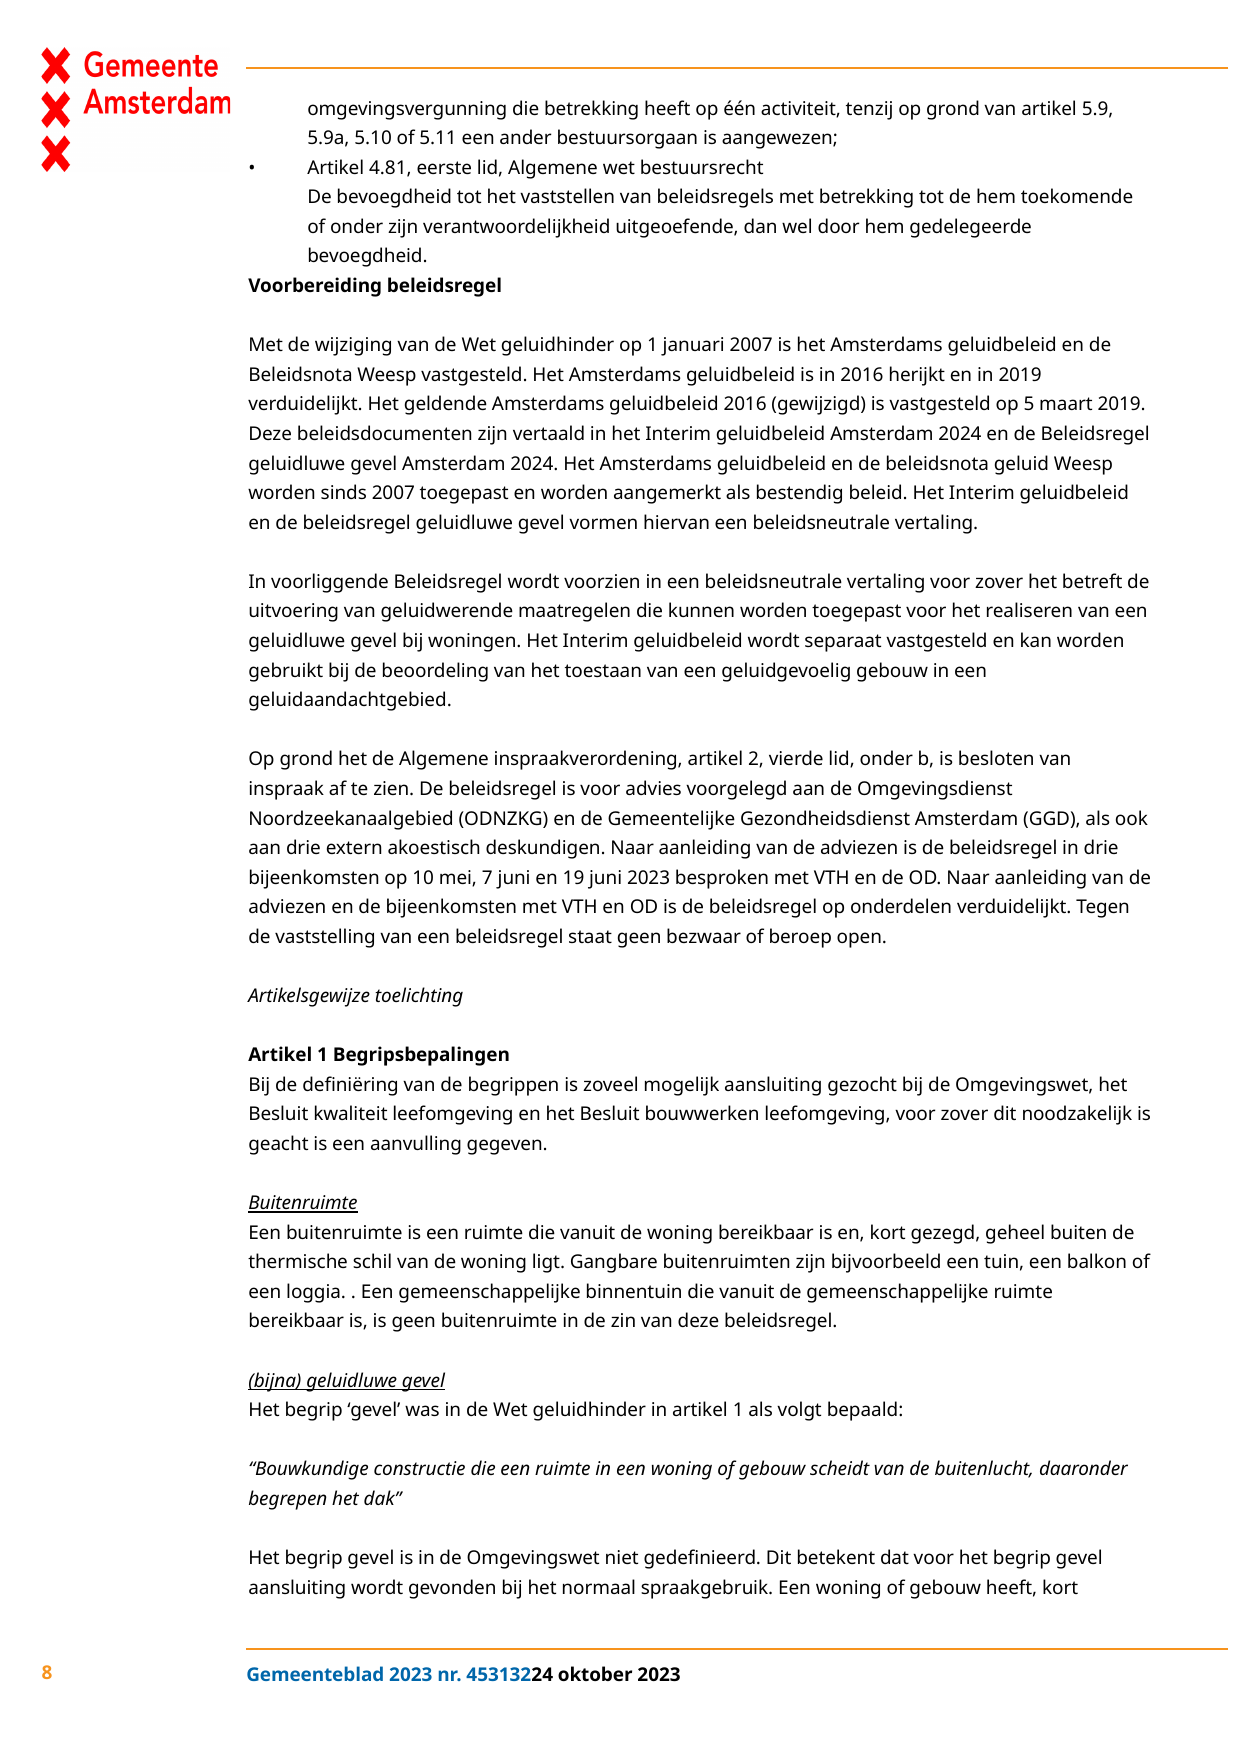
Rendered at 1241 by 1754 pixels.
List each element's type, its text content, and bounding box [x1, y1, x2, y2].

text “Bouwkundige constructie die een ruimte in een woning of gebouw scheidt van de buitenlucht, daaronder begrepen het dak” [248, 1456, 1152, 1511]
text Bij de definiëring van de begrippen is zoveel mogelijk aansluiting gezocht bij de Omgevingswet, het Besluit kwaliteit leefomgeving en het Besluit bouwwerken leefomgeving, voor zover dit noodzakelijk is geacht is een aanvulling gegeven. [248, 1071, 1152, 1156]
text Artikel 1 Begripsbepalingen [248, 1041, 1152, 1067]
text In voorliggende Beleidsregel wordt voorzien in een beleidsneutrale vertaling voor zover het betreft de uitvoering van geluidwerende maatregelen die kunnen worden toegepast voor het realiseren van een geluidluwe gevel bij woningen. Het Interim geluidbeleid wordt separaat vastgesteld en kan worden gebruikt bij de beoordeling van het toestaan van een geluidgevoelig gebouw in een geluidaandachtgebied. [248, 568, 1152, 712]
list omgevingsvergunning die betrekking heeft op één activiteit, tenzij op grond van artikel 5.9, 5.9a, 5.10 of 5.11 een ander bestuursorgaan is aangewezen; [248, 95, 1152, 150]
text Voorbereiding beleidsregel [248, 272, 1152, 298]
list De bevoegdheid tot het vaststellen van beleidsregels met betrekking tot de hem toekomende of onder zijn verantwoordelijkheid uitgeoefende, dan wel door hem gedelegeerde bevoegdheid. [248, 183, 1152, 268]
text Het begrip ‘gevel’ was in de Wet geluidhinder in artikel 1 als volgt bepaald: [248, 1396, 1152, 1422]
list Artikel 4.81, eerste lid, Algemene wet bestuursrecht [248, 154, 1152, 180]
text Buitenruimte [248, 1189, 1152, 1215]
picture [41, 47, 231, 172]
text Een buitenruimte is een ruimte die vanuit de woning bereikbaar is en, kort gezegd, geheel buiten de thermische schil van de woning ligt. Gangbare buitenruimten zijn bijvoorbeeld een tuin, een balkon of een loggia. . Een gemeenschappelijke binnentuin die vanuit de gemeenschappelijke ruimte bereikbaar is, is geen buitenruimte in de zin van deze beleidsregel. [248, 1219, 1152, 1333]
text Op grond het de Algemene inspraakverordening, artikel 2, vierde lid, onder b, is besloten van inspraak af te zien. De beleidsregel is voor advies voorgelegd aan de Omgevingsdienst Noordzeekanaalgebied (ODNZKG) en de Gemeentelijke Gezondheidsdienst Amsterdam (GGD), als ook aan drie extern akoestisch deskundigen. Naar aanleiding van de adviezen is de beleidsregel in drie bijeenkomsten op 10 mei, 7 juni en 19 juni 2023 besproken met VTH en de OD. Naar aanleiding van de adviezen en de bijeenkomsten met VTH en OD is de beleidsregel op onderdelen verduidelijkt. Tegen de vaststelling van een beleidsregel staat geen bezwaar of beroep open. [248, 746, 1152, 949]
text Het begrip gevel is in de Omgevingswet niet gedefinieerd. Dit betekent dat voor het begrip gevel aansluiting wordt gevonden bij het normaal spraakgebruik. Een woning of gebouw heeft, kort [248, 1544, 1152, 1600]
text (bijna) geluidluwe gevel [248, 1367, 1152, 1393]
text Met de wijziging van de Wet geluidhinder op 1 januari 2007 is het Amsterdams geluidbeleid en de Beleidsnota Weesp vastgesteld. Het Amsterdams geluidbeleid is in 2016 herijkt en in 2019 verduidelijkt. Het geldende Amsterdams geluidbeleid 2016 (gewijzigd) is vastgesteld op 5 maart 2019. Deze beleidsdocumenten zijn vertaald in het Interim geluidbeleid Amsterdam 2024 en de Beleidsregel geluidluwe gevel Amsterdam 2024. Het Amsterdams geluidbeleid en de beleidsnota geluid Weesp worden sinds 2007 toegepast en worden aangemerkt als bestendig beleid. Het Interim geluidbeleid en de beleidsregel geluidluwe gevel vormen hiervan een beleidsneutrale vertaling. [248, 331, 1152, 535]
text Artikelsgewijze toelichting [248, 982, 1152, 1008]
